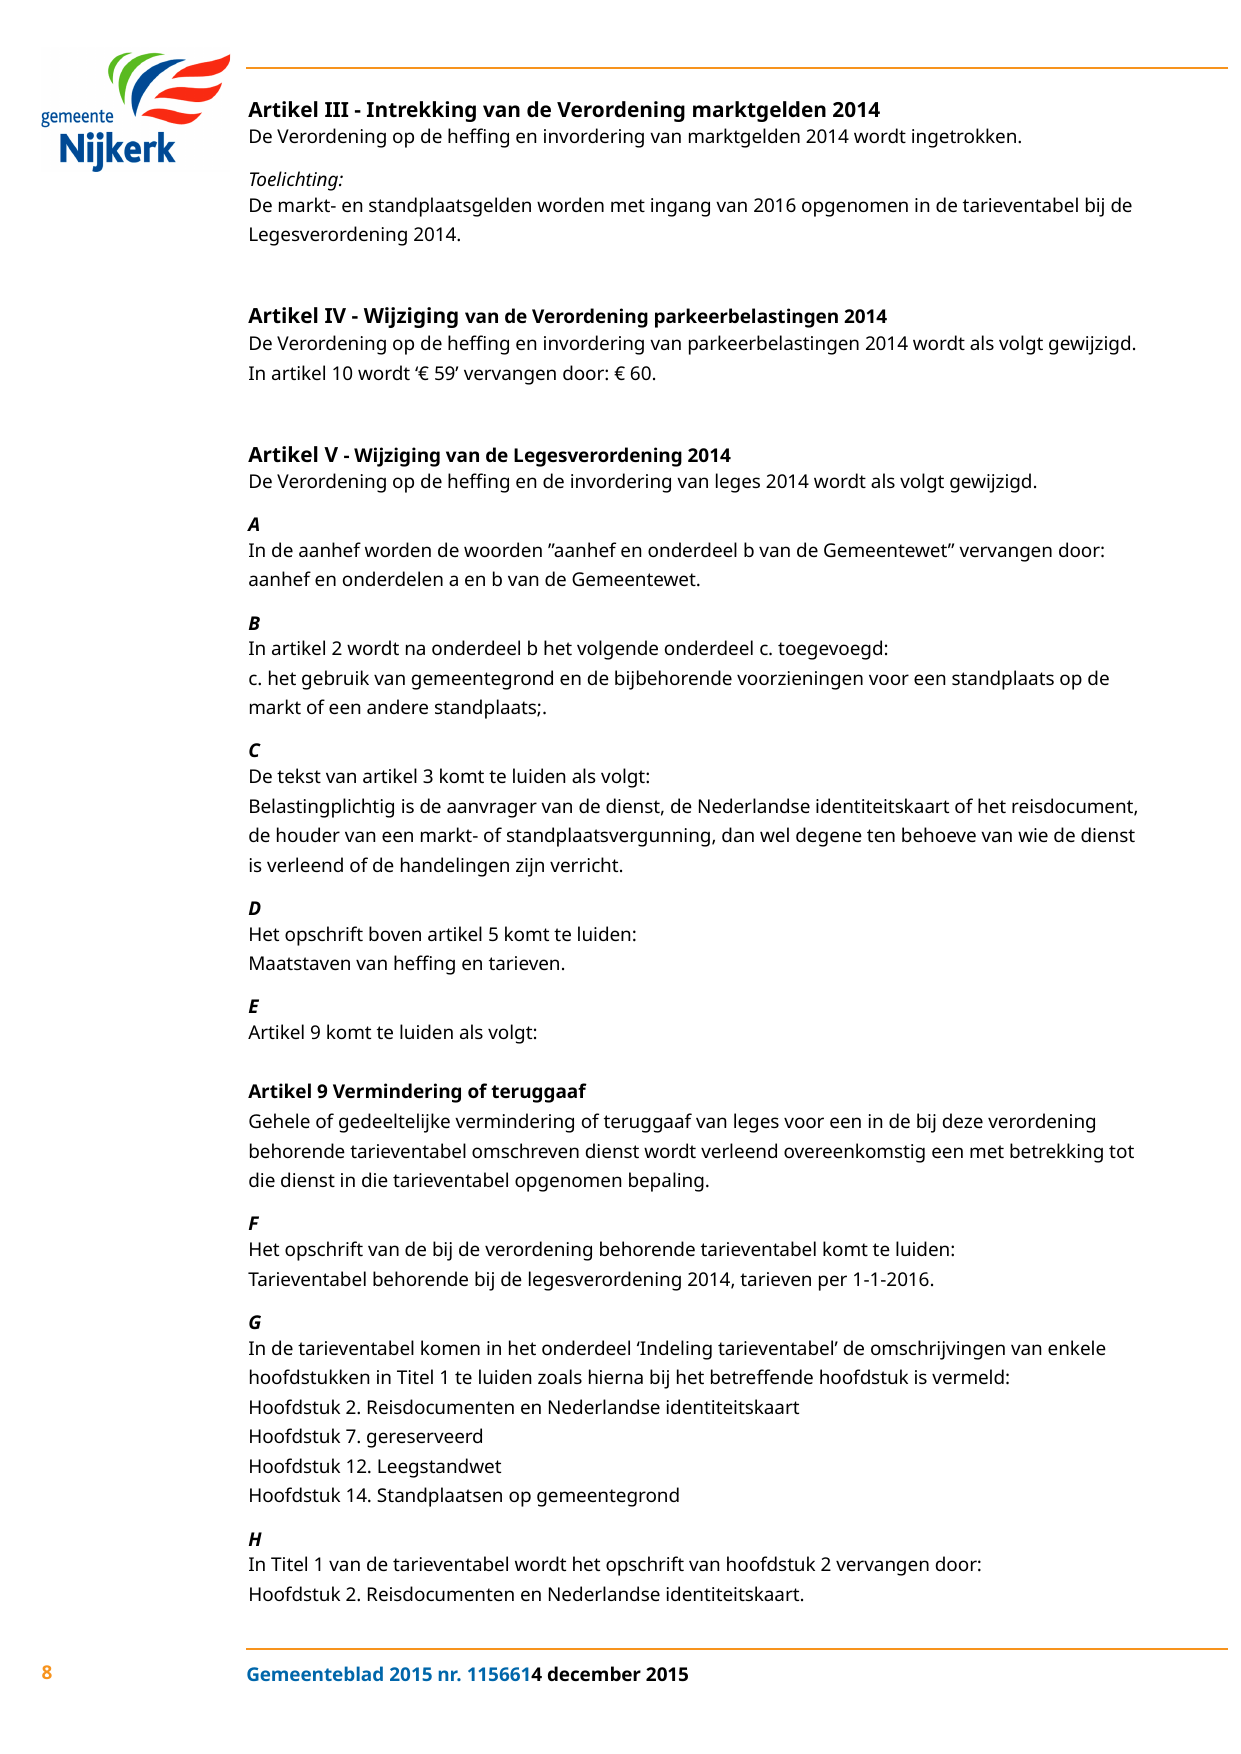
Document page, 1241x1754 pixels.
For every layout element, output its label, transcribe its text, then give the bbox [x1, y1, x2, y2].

text De markt- en standplaatsgelden worden met ingang van 2016 opgenomen in de tarieventabel bij de Legesverordening 2014. [248, 192, 1152, 247]
text Tarieventabel behorende bij de legesverordening 2014, tarieven per 1‑1‑2016. [248, 1266, 1152, 1292]
text Toelichting: [248, 166, 1152, 192]
picture [41, 47, 231, 172]
text Artikel III - Intrekking van de Verordening marktgelden 2014 [248, 95, 1152, 123]
text D [248, 895, 1152, 921]
text De Verordening op de heffing en invordering van parkeerbelastingen 2014 wordt als volgt gewijzigd. [248, 330, 1152, 356]
text Gehele of gedeeltelijke vermindering of teruggaaf van leges voor een in de bij deze verordening behorende tarieventabel omschreven dienst wordt verleend overeenkomstig een met betrekking tot die dienst in die tarieventabel opgenomen bepaling. [248, 1108, 1152, 1193]
text De tekst van artikel 3 komt te luiden als volgt: [248, 763, 1152, 789]
text F [248, 1211, 1152, 1236]
text Hoofdstuk 2. Reisdocumenten en Nederlandse identiteitskaart [248, 1394, 1152, 1419]
text Artikel V - Wijziging van de Legesverordening 2014 [248, 440, 1152, 468]
text aanhef en onderdelen a en b van de Gemeentewet. [248, 567, 1152, 592]
text A [248, 511, 1152, 537]
text Hoofdstuk 12. Leegstandwet [248, 1453, 1152, 1479]
text In artikel 10 wordt ‘€ 59’ vervangen door: € 60. [248, 360, 1152, 385]
text B [248, 610, 1152, 635]
text Maatstaven van heffing en tarieven. [248, 951, 1152, 976]
text Artikel IV - Wijziging van de Verordening parkeerbelastingen 2014 [248, 302, 1152, 330]
text Artikel 9 komt te luiden als volgt: [248, 1019, 1152, 1045]
text Artikel 9 Vermindering of teruggaaf [248, 1079, 1152, 1104]
text G [248, 1309, 1152, 1335]
text H [248, 1526, 1152, 1551]
text Het opschrift van de bij de verordening behorende tarieventabel komt te luiden: [248, 1236, 1152, 1262]
text In de aanhef worden de woorden ”aanhef en onderdeel b van de Gemeentewet” vervangen door: [248, 537, 1152, 563]
text De Verordening op de heffing en invordering van marktgelden 2014 wordt ingetrokken. [248, 123, 1152, 149]
text c. het gebruik van gemeentegrond en de bijbehorende voorzieningen voor een standplaats op de markt of een andere standplaats;. [248, 665, 1152, 720]
text Hoofdstuk 7. gereserveerd [248, 1423, 1152, 1449]
text Hoofdstuk 2. Reisdocumenten en Nederlandse identiteitskaart. [248, 1581, 1152, 1607]
text In Titel 1 van de tarieventabel wordt het opschrift van hoofdstuk 2 vervangen door: [248, 1551, 1152, 1577]
text C [248, 738, 1152, 763]
text Belastingplichtig is de aanvrager van de dienst, de Nederlandse identiteitskaart of het reisdocument, de houder van een markt- of standplaatsvergunning, dan wel degene ten behoeve van wie de dienst is verleend of de handelingen zijn verricht. [248, 793, 1152, 878]
text Het opschrift boven artikel 5 komt te luiden: [248, 921, 1152, 947]
text In de tarieventabel komen in het onderdeel ‘Indeling tarieventabel’ de omschrijvingen van enkele hoofdstukken in Titel 1 te luiden zoals hierna bij het betreffende hoofdstuk is vermeld: [248, 1335, 1152, 1390]
text In artikel 2 wordt na onderdeel b het volgende onderdeel c. toegevoegd: [248, 635, 1152, 661]
text De Verordening op de heffing en de invordering van leges 2014 wordt als volgt gewijzigd. [248, 468, 1152, 494]
text Hoofdstuk 14. Standplaatsen op gemeentegrond [248, 1483, 1152, 1508]
text E [248, 994, 1152, 1019]
